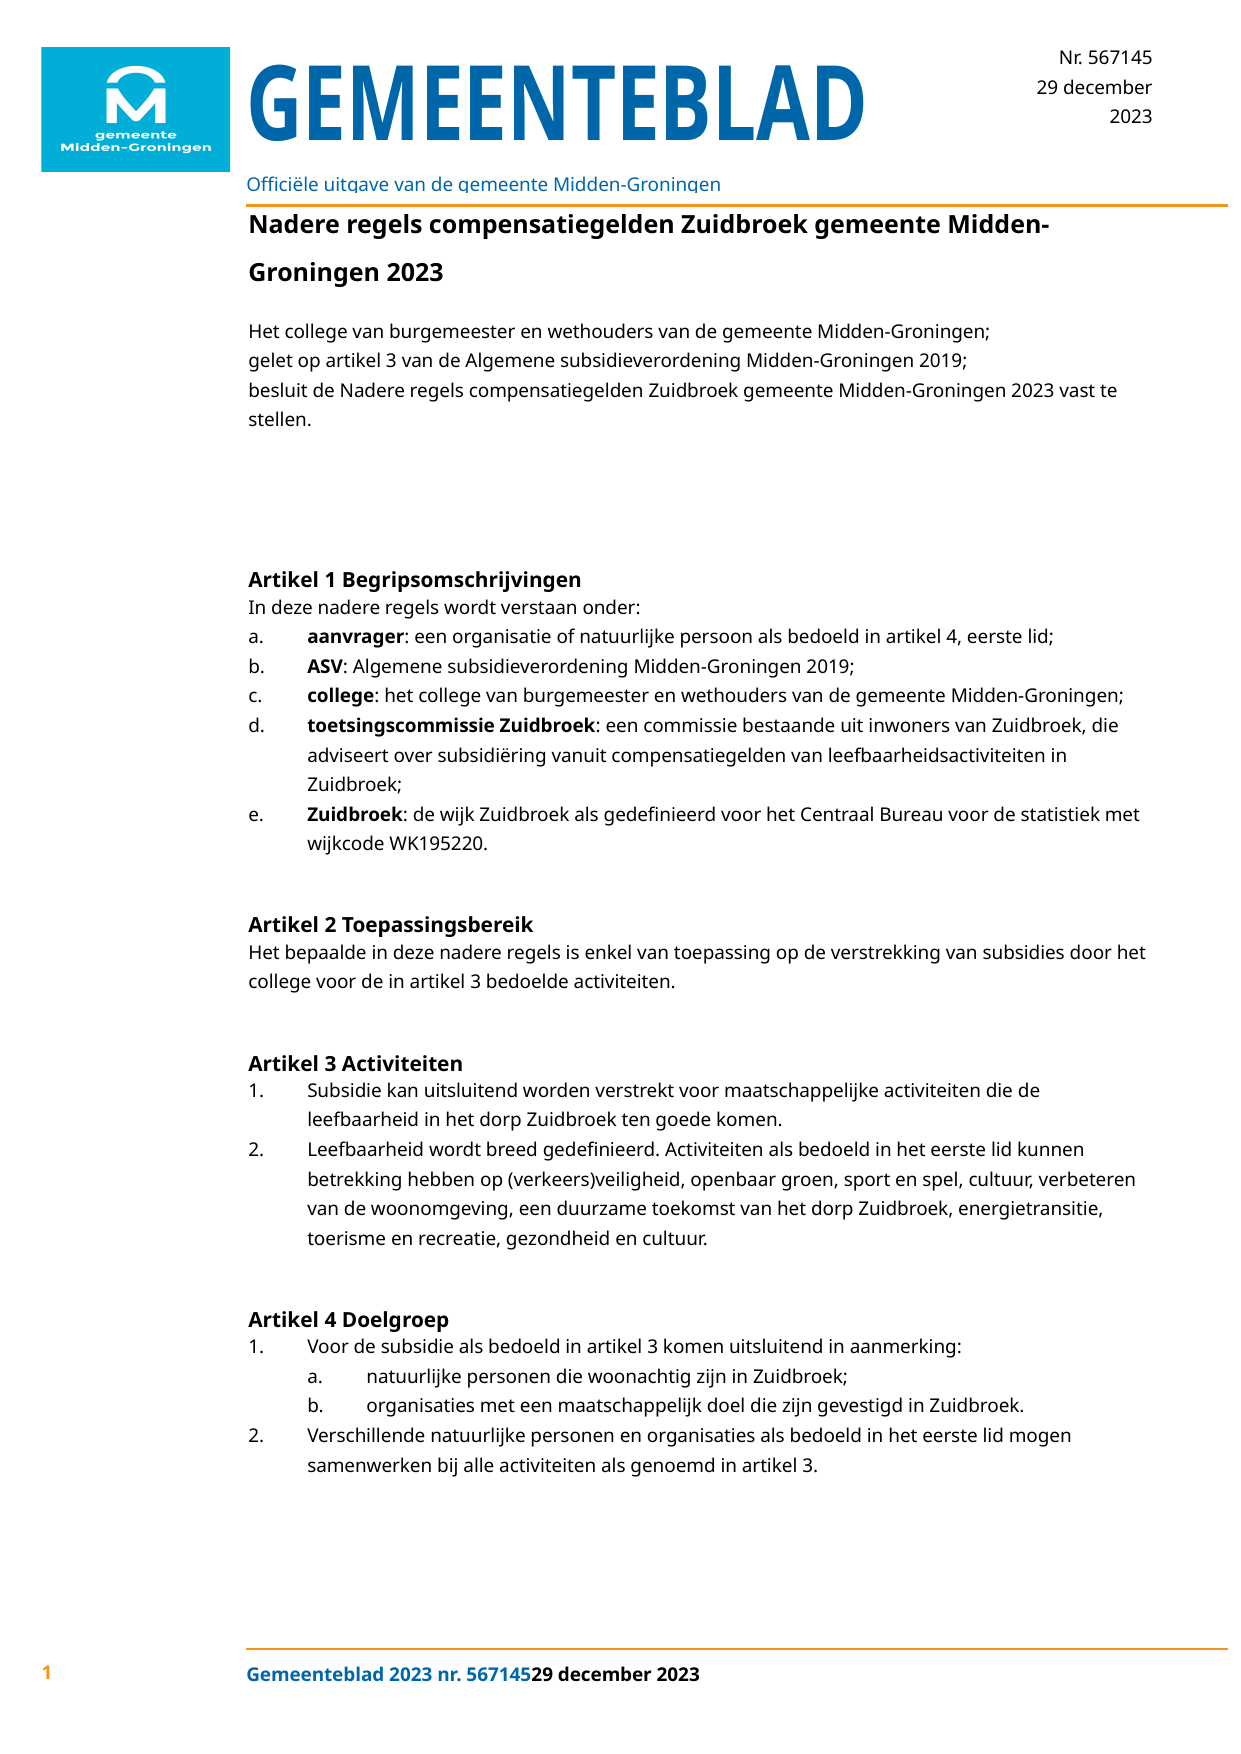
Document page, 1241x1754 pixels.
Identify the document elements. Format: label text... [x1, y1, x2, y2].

list Zuidbroek: de wijk Zuidbroek als gedefinieerd voor het Centraal Bureau voor de statistiek met wijkcode WK195220. [248, 801, 1152, 856]
list Verschillende natuurlijke personen en organisaties als bedoeld in het eerste lid mogen samenwerken bij alle activiteiten als genoemd in artikel 3. [248, 1422, 1152, 1477]
list college: het college van burgemeester en wethouders van de gemeente Midden-Groningen; [248, 683, 1152, 708]
picture [108, 66, 164, 82]
text besluit de Nadere regels compensatiegelden Zuidbroek gemeente Midden-Groningen 2023 vast te stellen. [248, 377, 1152, 432]
picture [184, 146, 190, 153]
picture [107, 89, 165, 122]
list toetsingscommissie Zuidbroek: een commissie bestaande uit inwoners van Zuidbroek, die adviseert over subsidiëring vanuit compensatiegelden van leefbaarheidsactiviteiten in Zuidbroek; [248, 712, 1152, 797]
list Leefbaarheid wordt breed gedefinieerd. Activiteiten als bedoeld in het eerste lid kunnen betrekking hebben op (verkeers)veiligheid, openbaar groen, sport en spel, cultuur, verbeteren van de woonomgeving, een duurzame toekomst van het dorp Zuidbroek, energietransitie, toerisme en recreatie, gezondheid en cultuur. [248, 1136, 1152, 1251]
text In deze nadere regels wordt verstaan onder: [248, 594, 1152, 620]
list natuurlijke personen die woonachtig zijn in Zuidbroek; [307, 1363, 1152, 1389]
text Artikel 3 Activiteiten [248, 1049, 1152, 1077]
list aanvrager: een organisatie of natuurlijke persoon als bedoeld in artikel 4, eerste lid; [248, 623, 1152, 649]
text Artikel 4 Doelgroep [248, 1305, 1152, 1333]
list organisaties met een maatschappelijk doel die zijn gevestigd in Zuidbroek. [307, 1393, 1152, 1418]
text Artikel 1 Begripsomschrijvingen [248, 566, 1152, 594]
text Nadere regels compensatiegelden Zuidbroek gemeente Midden-Groningen 2023 [248, 207, 1152, 288]
text Het bepaalde in deze nadere regels is enkel van toepassing op de verstrekking van subsidies door het college voor de in artikel 3 bedoelde activiteiten. [248, 939, 1152, 994]
list Voor de subsidie als bedoeld in artikel 3 komen uitsluitend in aanmerking: [248, 1333, 1152, 1359]
text Het college van burgemeester en wethouders van de gemeente Midden-Groningen; [248, 318, 1152, 344]
text gelet op artikel 3 van de Algemene subsidieverordening Midden-Groningen 2019; [248, 347, 1152, 373]
text Artikel 2 Toepassingsbereik [248, 911, 1152, 939]
list ASV: Algemene subsidieverordening Midden-Groningen 2019; [248, 653, 1152, 679]
list Subsidie kan uitsluitend worden verstrekt voor maatschappelijke activiteiten die de leefbaarheid in het dorp Zuidbroek ten goede komen. [248, 1077, 1152, 1132]
